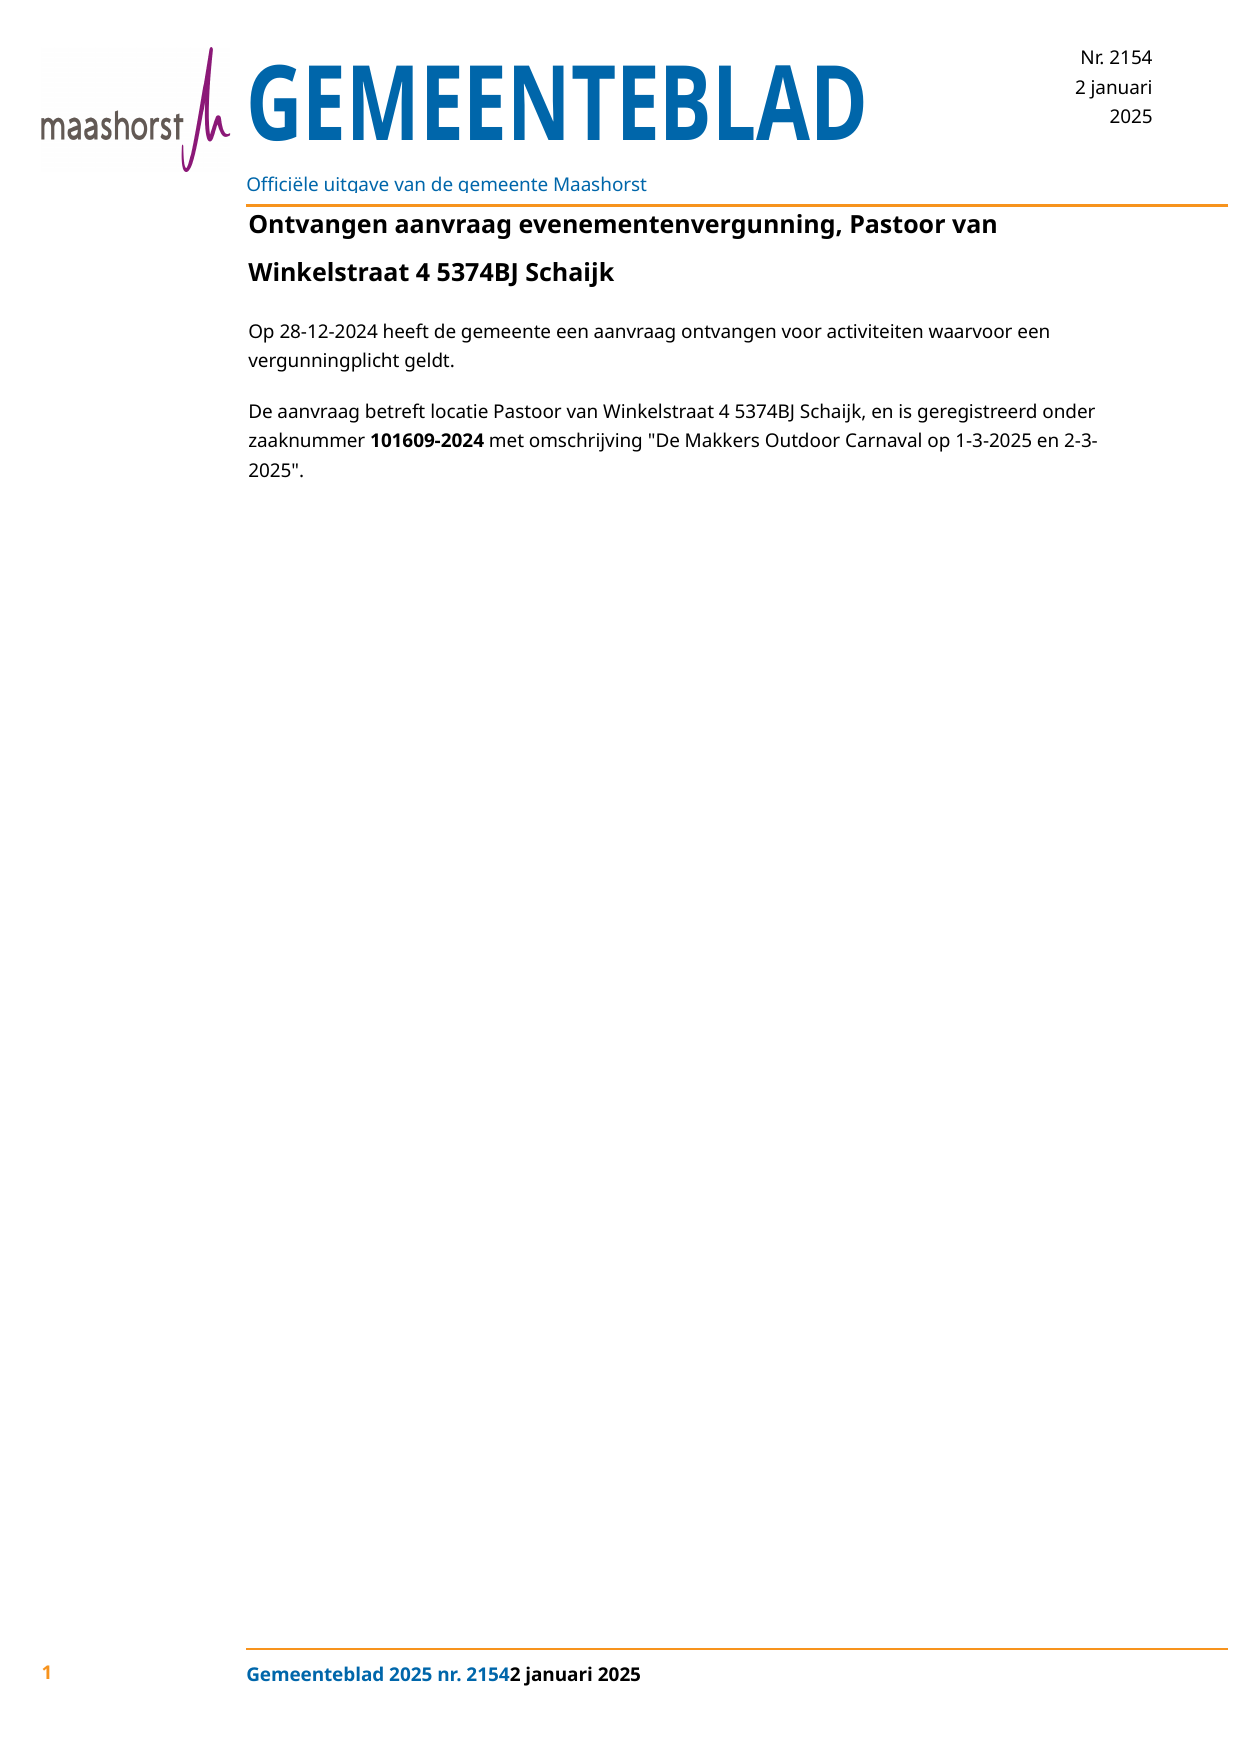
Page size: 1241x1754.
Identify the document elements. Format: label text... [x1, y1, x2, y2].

text De aanvraag betreft locatie Pastoor van Winkelstraat 4 5374BJ Schaijk, en is geregistreerd onder zaaknummer 101609-2024 met omschrijving "De Makkers Outdoor Carnaval op 1-3-2025 en 2-3-2025". [248, 398, 1152, 483]
picture [41, 47, 231, 172]
text Op 28-12-2024 heeft de gemeente een aanvraag ontvangen voor activiteiten waarvoor een vergunningplicht geldt. [248, 318, 1152, 373]
text Ontvangen aanvraag evenementenvergunning, Pastoor van Winkelstraat 4 5374BJ Schaijk [248, 207, 1152, 288]
